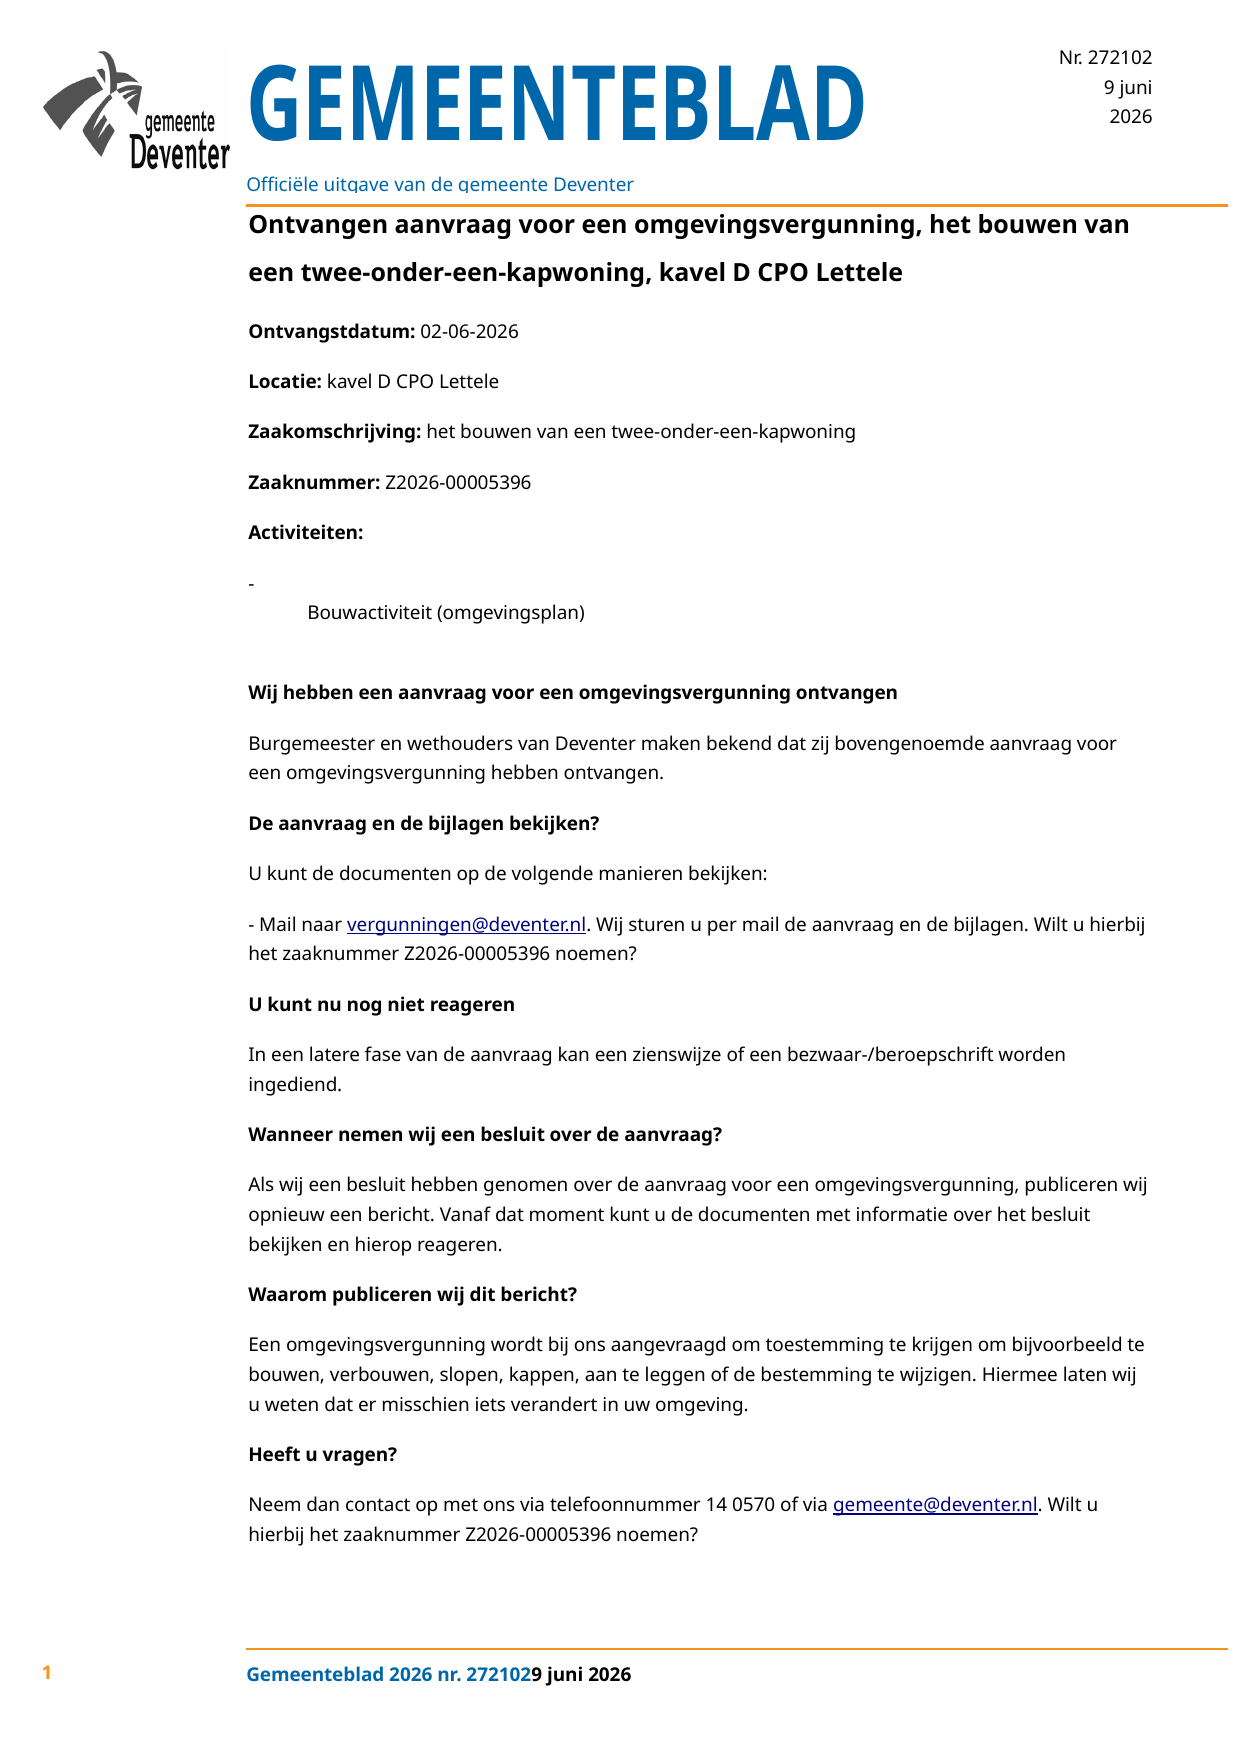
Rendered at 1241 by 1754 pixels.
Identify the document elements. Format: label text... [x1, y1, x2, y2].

text Neem dan contact op met ons via telefoonnummer 14 0570 of via gemeente@deventer.nl. Wilt u hierbij het zaaknummer Z2026-00005396 noemen? [248, 1492, 1152, 1547]
text Activiteiten: [248, 519, 1152, 545]
text Waarom publiceren wij dit bericht? [248, 1281, 1152, 1307]
text De aanvraag en de bijlagen bekijken? [248, 810, 1152, 836]
picture [41, 47, 231, 172]
text Heeft u vragen? [248, 1441, 1152, 1467]
text Zaaknummer: Z2026-00005396 [248, 469, 1152, 495]
text Ontvangstdatum: 02-06-2026 [248, 318, 1152, 344]
text In een latere fase van de aanvraag kan een zienswijze of een bezwaar-/beroepschrift worden ingediend. [248, 1041, 1152, 1097]
text Zaakomschrijving: het bouwen van een twee-onder-een-kapwoning [248, 419, 1152, 444]
text Ontvangen aanvraag voor een omgevingsvergunning, het bouwen van een twee-onder-een-kapwoning, kavel D CPO Lettele [248, 207, 1152, 288]
text Wanneer nemen wij een besluit over de aanvraag? [248, 1121, 1152, 1147]
text U kunt de documenten op de volgende manieren bekijken: [248, 860, 1152, 886]
text Een omgevingsvergunning wordt bij ons aangevraagd om toestemming te krijgen om bijvoorbeeld te bouwen, verbouwen, slopen, kappen, aan te leggen of de bestemming te wijzigen. Hiermee laten wij u weten dat er misschien iets verandert in uw omgeving. [248, 1332, 1152, 1417]
text U kunt nu nog niet reageren [248, 991, 1152, 1017]
text - Mail naar vergunningen@deventer.nl. Wij sturen u per mail de aanvraag en de bijlagen. Wilt u hierbij het zaaknummer Z2026-00005396 noemen? [248, 911, 1152, 966]
list Bouwactiviteit (omgevingsplan) [248, 599, 1152, 625]
text Wij hebben een aanvraag voor een omgevingsvergunning ontvangen [248, 679, 1152, 705]
text Als wij een besluit hebben genomen over de aanvraag voor een omgevingsvergunning, publiceren wij opnieuw een bericht. Vanaf dat moment kunt u de documenten met informatie over het besluit bekijken en hierop reageren. [248, 1172, 1152, 1257]
text Burgemeester en wethouders van Deventer maken bekend dat zij bovengenoemde aanvraag voor een omgevingsvergunning hebben ontvangen. [248, 730, 1152, 785]
text Locatie: kavel D CPO Lettele [248, 368, 1152, 394]
